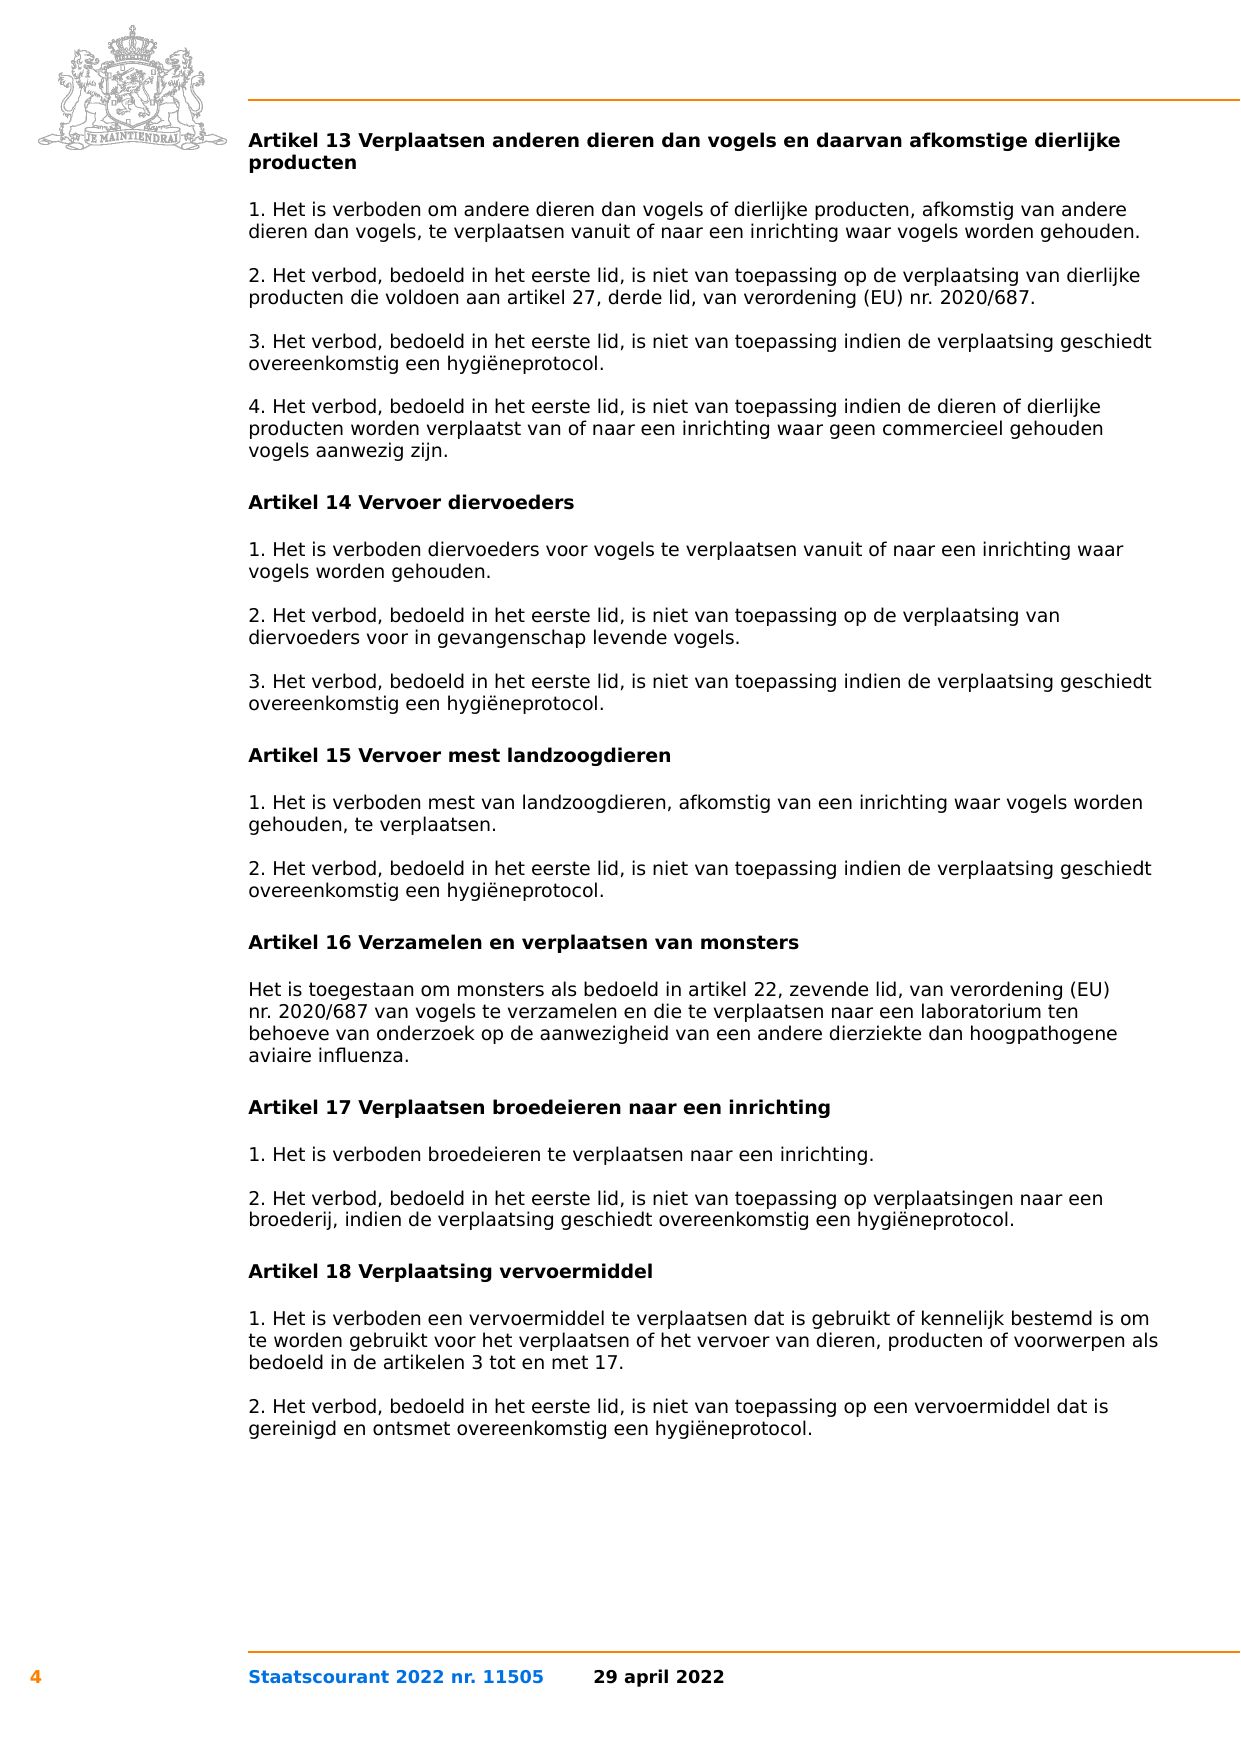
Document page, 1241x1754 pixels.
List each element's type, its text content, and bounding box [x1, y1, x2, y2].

text 2. Het verbod, bedoeld in het eerste lid, is niet van toepassing op de verplaatsing van dierlijke producten die voldoen aan artikel 27, derde lid, van verordening (EU) nr. 2020/687. [248, 265, 1163, 309]
text 2. Het verbod, bedoeld in het eerste lid, is niet van toepassing indien de verplaatsing geschiedt overeenkomstig een hygiëneprotocol. [248, 858, 1163, 902]
text 1. Het is verboden diervoeders voor vogels te verplaatsen vanuit of naar een inrichting waar vogels worden gehouden. [248, 539, 1163, 583]
text 3. Het verbod, bedoeld in het eerste lid, is niet van toepassing indien de verplaatsing geschiedt overeenkomstig een hygiëneprotocol. [248, 671, 1163, 715]
subtitle Artikel 17 Verplaatsen broedeieren naar een inrichting [248, 1097, 1163, 1118]
subtitle Artikel 15 Vervoer mest landzoogdieren [248, 745, 1163, 767]
text 3. Het verbod, bedoeld in het eerste lid, is niet van toepassing indien de verplaatsing geschiedt overeenkomstig een hygiëneprotocol. [248, 331, 1163, 374]
text 1. Het is verboden broedeieren te verplaatsen naar een inrichting. [248, 1143, 1163, 1166]
text 2. Het verbod, bedoeld in het eerste lid, is niet van toepassing op de verplaatsing van diervoeders voor in gevangenschap levende vogels. [248, 605, 1163, 649]
text 1. Het is verboden mest van landzoogdieren, afkomstig van een inrichting waar vogels worden gehouden, te verplaatsen. [248, 792, 1163, 836]
subtitle Artikel 18 Verplaatsing vervoermiddel [248, 1261, 1163, 1283]
text 1. Het is verboden om andere dieren dan vogels of dierlijke producten, afkomstig van andere dieren dan vogels, te verplaatsen vanuit of naar een inrichting waar vogels worden gehouden. [248, 199, 1163, 243]
subtitle Artikel 14 Vervoer diervoeders [248, 492, 1163, 514]
subtitle Artikel 16 Verzamelen en verplaatsen van monsters [248, 932, 1163, 954]
subtitle Artikel 13 Verplaatsen anderen dieren dan vogels en daarvan afkomstige dierlijke producten [248, 130, 1163, 174]
text 2. Het verbod, bedoeld in het eerste lid, is niet van toepassing op een vervoermiddel dat is gereinigd en ontsmet overeenkomstig een hygiëneprotocol. [248, 1396, 1163, 1440]
text 1. Het is verboden een vervoermiddel te verplaatsen dat is gebruikt of kennelijk bestemd is om te worden gebruikt voor het verplaatsen of het vervoer van dieren, producten of voorwerpen als bedoeld in de artikelen 3 tot en met 17. [248, 1308, 1163, 1374]
text 4. Het verbod, bedoeld in het eerste lid, is niet van toepassing indien de dieren of dierlijke producten worden verplaatst van of naar een inrichting waar geen commercieel gehouden vogels aanwezig zijn. [248, 396, 1163, 462]
text 2. Het verbod, bedoeld in het eerste lid, is niet van toepassing op verplaatsingen naar een broederij, indien de verplaatsing geschiedt overeenkomstig een hygiëneprotocol. [248, 1187, 1163, 1231]
text Het is toegestaan om monsters als bedoeld in artikel 22, zevende lid, van verordening (EU) nr. 2020/687 van vogels te verzamelen en die te verplaatsen naar een laboratorium ten behoeve van onderzoek op de aanwezigheid van een andere dierziekte dan hoogpathogene aviaire influenza. [248, 979, 1163, 1067]
picture [38, 25, 227, 150]
